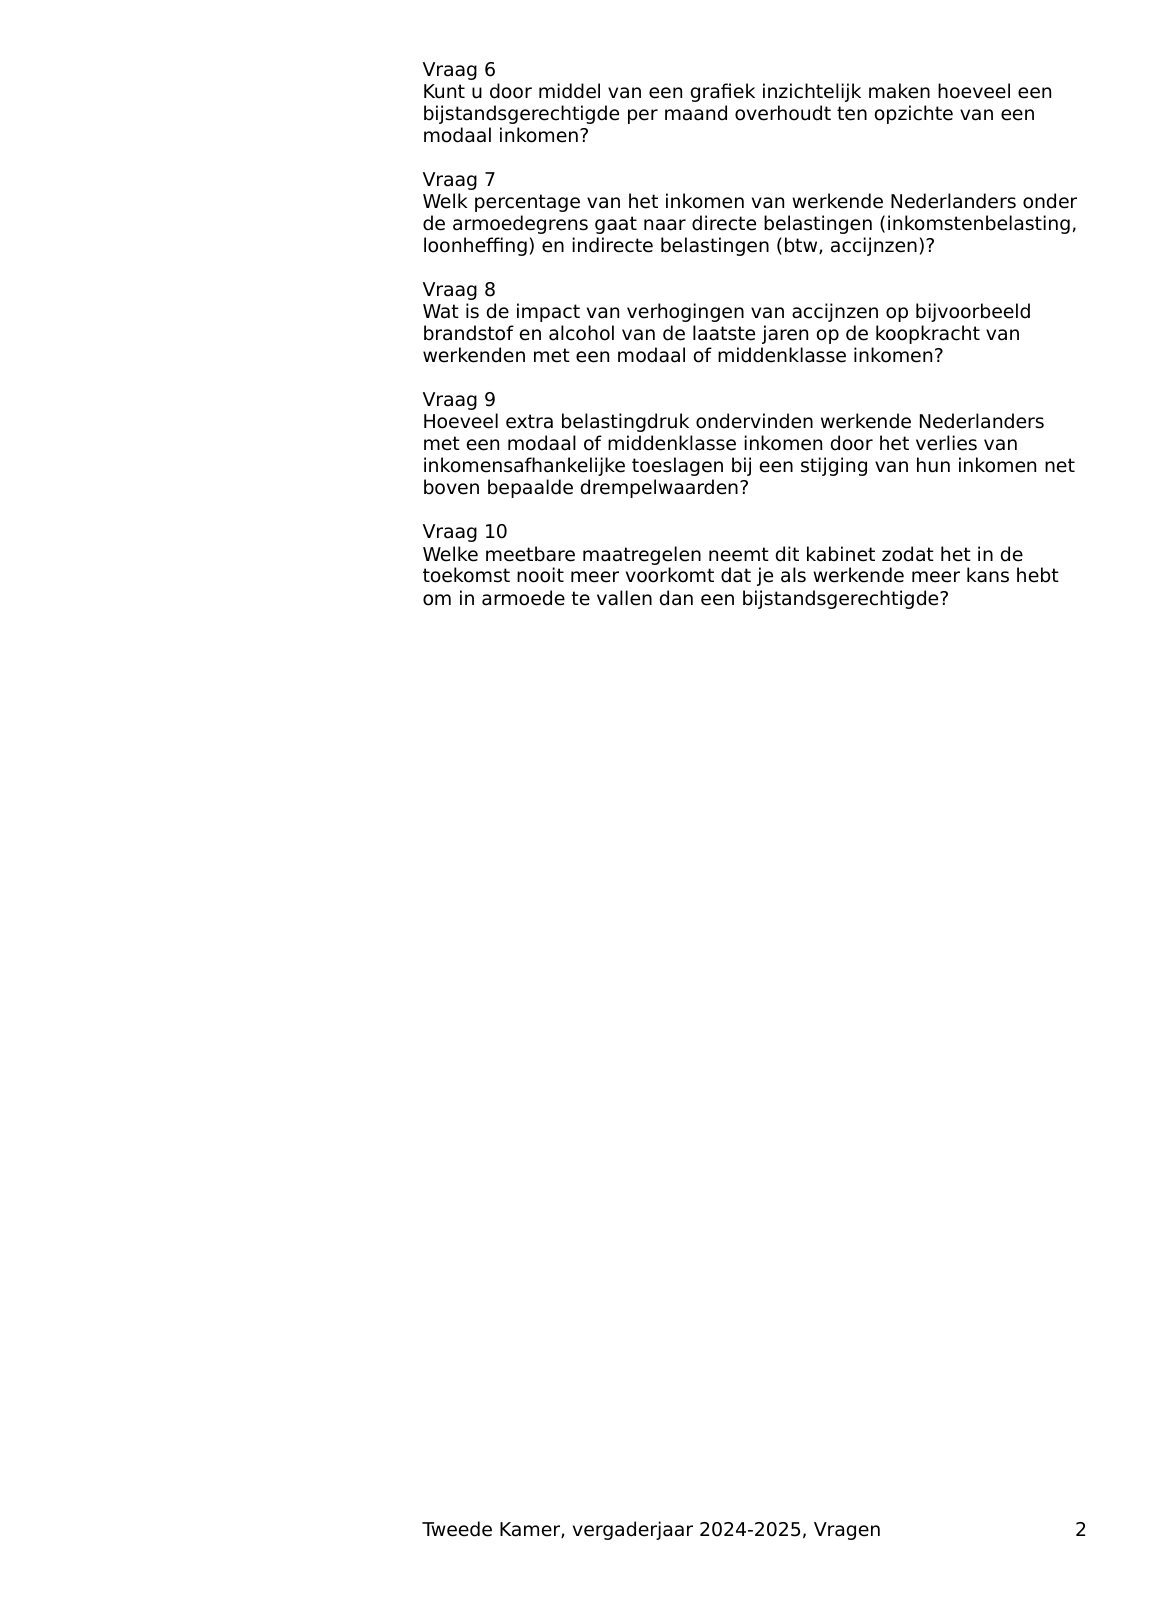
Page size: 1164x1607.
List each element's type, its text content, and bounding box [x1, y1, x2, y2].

text Vraag 8 [422, 279, 1087, 301]
text Vraag 9 [422, 389, 1087, 411]
text Hoeveel extra belastingdruk ondervinden werkende Nederlanders met een modaal of middenklasse inkomen door het verlies van inkomensafhankelijke toeslagen bij een stijging van hun inkomen net boven bepaalde drempelwaarden? [422, 411, 1087, 499]
text Kunt u door middel van een grafiek inzichtelijk maken hoeveel een bijstandsgerechtigde per maand overhoudt ten opzichte van een modaal inkomen? [422, 81, 1087, 147]
text Welk percentage van het inkomen van werkende Nederlanders onder de armoedegrens gaat naar directe belastingen (inkomstenbelasting, loonheffing) en indirecte belastingen (btw, accijnzen)? [422, 191, 1087, 257]
text Vraag 10 [422, 521, 1087, 543]
text Vraag 6 [422, 59, 1087, 81]
text Welke meetbare maatregelen neemt dit kabinet zodat het in de toekomst nooit meer voorkomt dat je als werkende meer kans hebt om in armoede te vallen dan een bijstandsgerechtigde? [422, 543, 1087, 609]
text Vraag 7 [422, 169, 1087, 191]
text Wat is de impact van verhogingen van accijnzen op bijvoorbeeld brandstof en alcohol van de laatste jaren op de koopkracht van werkenden met een modaal of middenklasse inkomen? [422, 301, 1087, 367]
